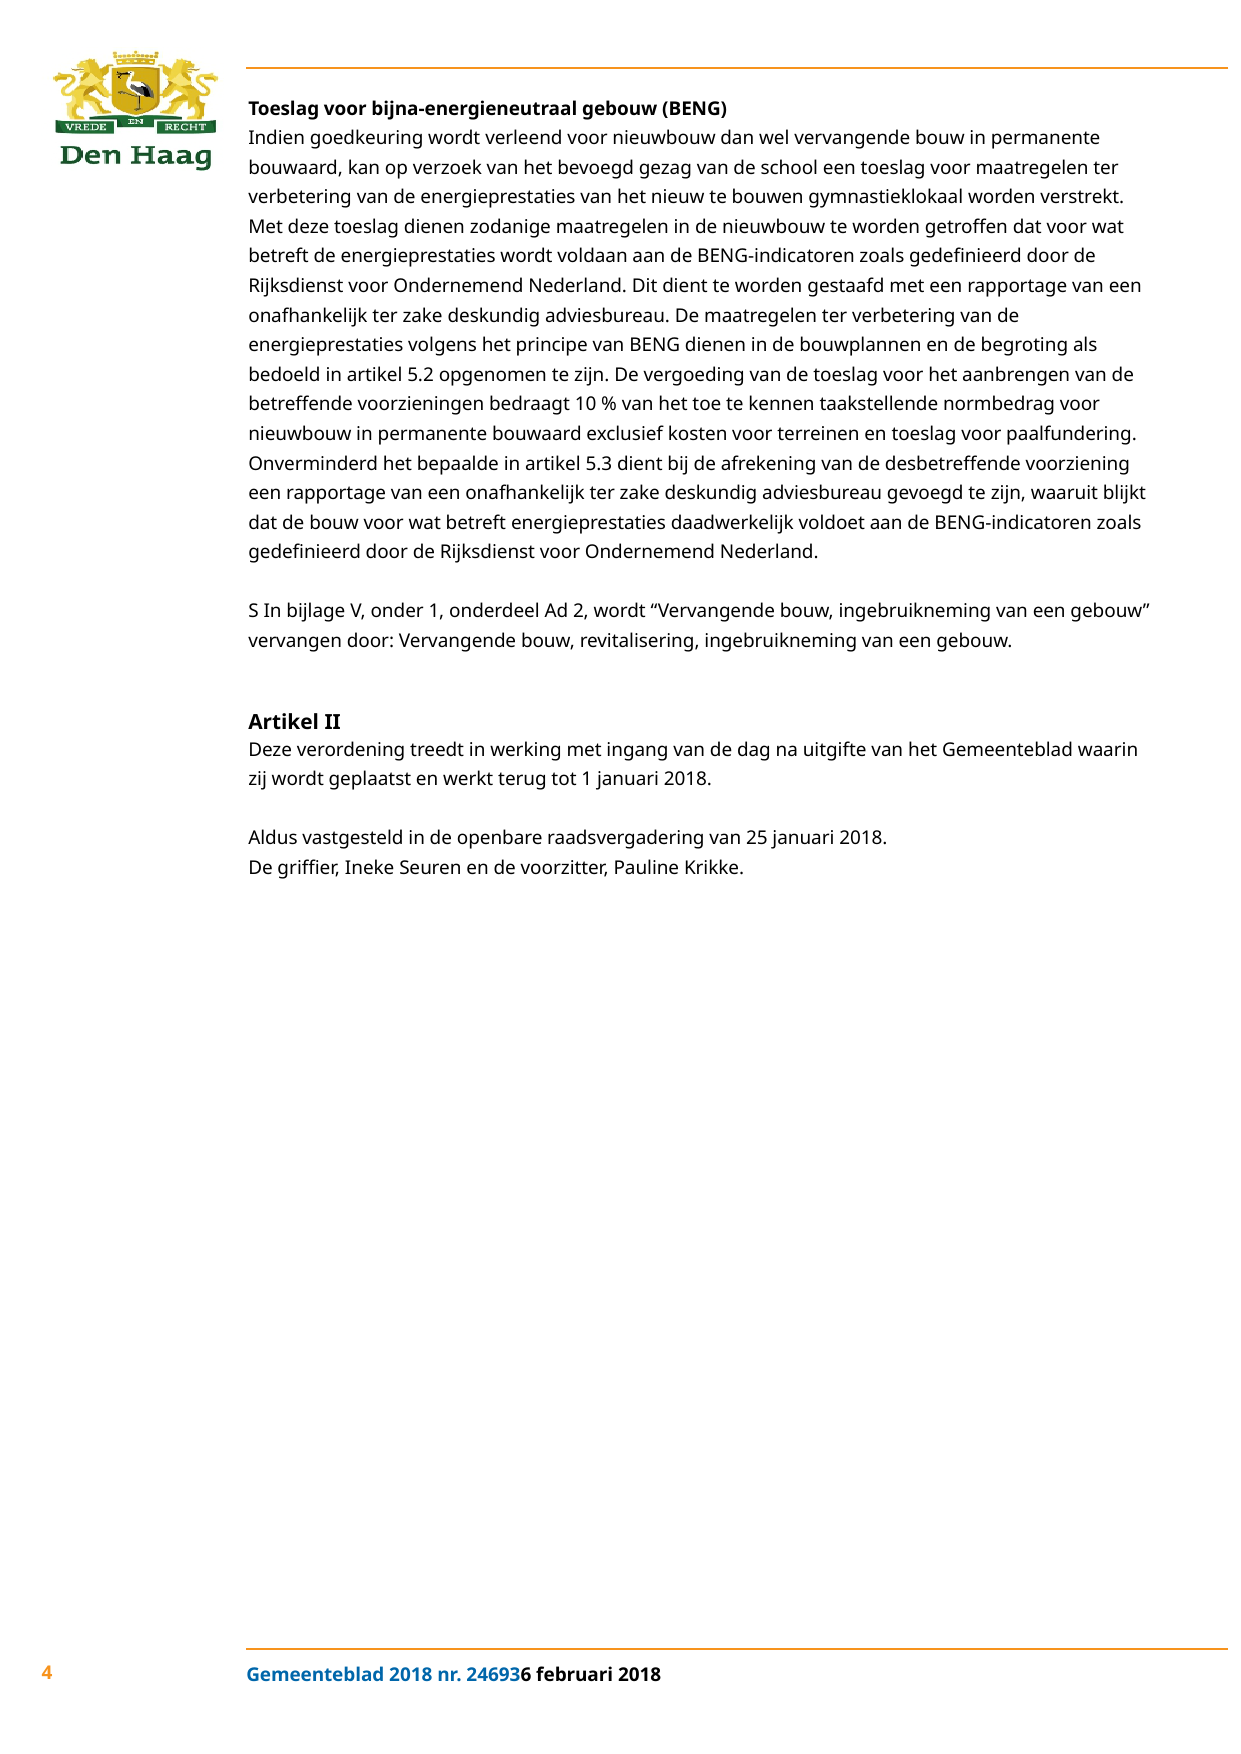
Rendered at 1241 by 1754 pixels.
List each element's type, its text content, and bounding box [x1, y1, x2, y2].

text S In bijlage V, onder 1, onderdeel Ad 2, wordt “Vervangende bouw, ingebruikneming van een gebouw” vervangen door: Vervangende bouw, revitalisering, ingebruikneming van een gebouw. [248, 598, 1152, 653]
text Deze verordening treedt in werking met ingang van de dag na uitgifte van het Gemeenteblad waarin zij wordt geplaatst en werkt terug tot 1 januari 2018. [248, 736, 1152, 791]
text Artikel II [248, 707, 1152, 736]
text Onverminderd het bepaalde in artikel 5.3 dient bij de afrekening van de desbetreffende voorziening een rapportage van een onafhankelijk ter zake deskundig adviesbureau gevoegd te zijn, waaruit blijkt dat de bouw voor wat betreft energieprestaties daadwerkelijk voldoet aan de BENG-indicatoren zoals gedefinieerd door de Rijksdienst voor Ondernemend Nederland. [248, 450, 1152, 564]
text Indien goedkeuring wordt verleend voor nieuwbouw dan wel vervangende bouw in permanente bouwaard, kan op verzoek van het bevoegd gezag van de school een toeslag voor maatregelen ter verbetering van de energieprestaties van het nieuw te bouwen gymnastieklokaal worden verstrekt. Met deze toeslag dienen zodanige maatregelen in de nieuwbouw te worden getroffen dat voor wat betreft de energieprestaties wordt voldaan aan de BENG-indicatoren zoals gedefinieerd door de Rijksdienst voor Ondernemend Nederland. Dit dient te worden gestaafd met een rapportage van een onafhankelijk ter zake deskundig adviesbureau. De maatregelen ter verbetering van de energieprestaties volgens het principe van BENG dienen in de bouwplannen en de begroting als bedoeld in artikel 5.2 opgenomen te zijn. De vergoeding van de toeslag voor het aanbrengen van de betreffende voorzieningen bedraagt 10 % van het toe te kennen taakstellende normbedrag voor nieuwbouw in permanente bouwaard exclusief kosten voor terreinen en toeslag voor paalfundering. [248, 124, 1152, 446]
picture [41, 47, 231, 172]
text De griffier, Ineke Seuren en de voorzitter, Pauline Krikke. [248, 854, 1152, 880]
text Aldus vastgesteld in de openbare raadsvergadering van 25 januari 2018. [248, 824, 1152, 850]
text Toeslag voor bijna-energieneutraal gebouw (BENG) [248, 95, 1152, 121]
